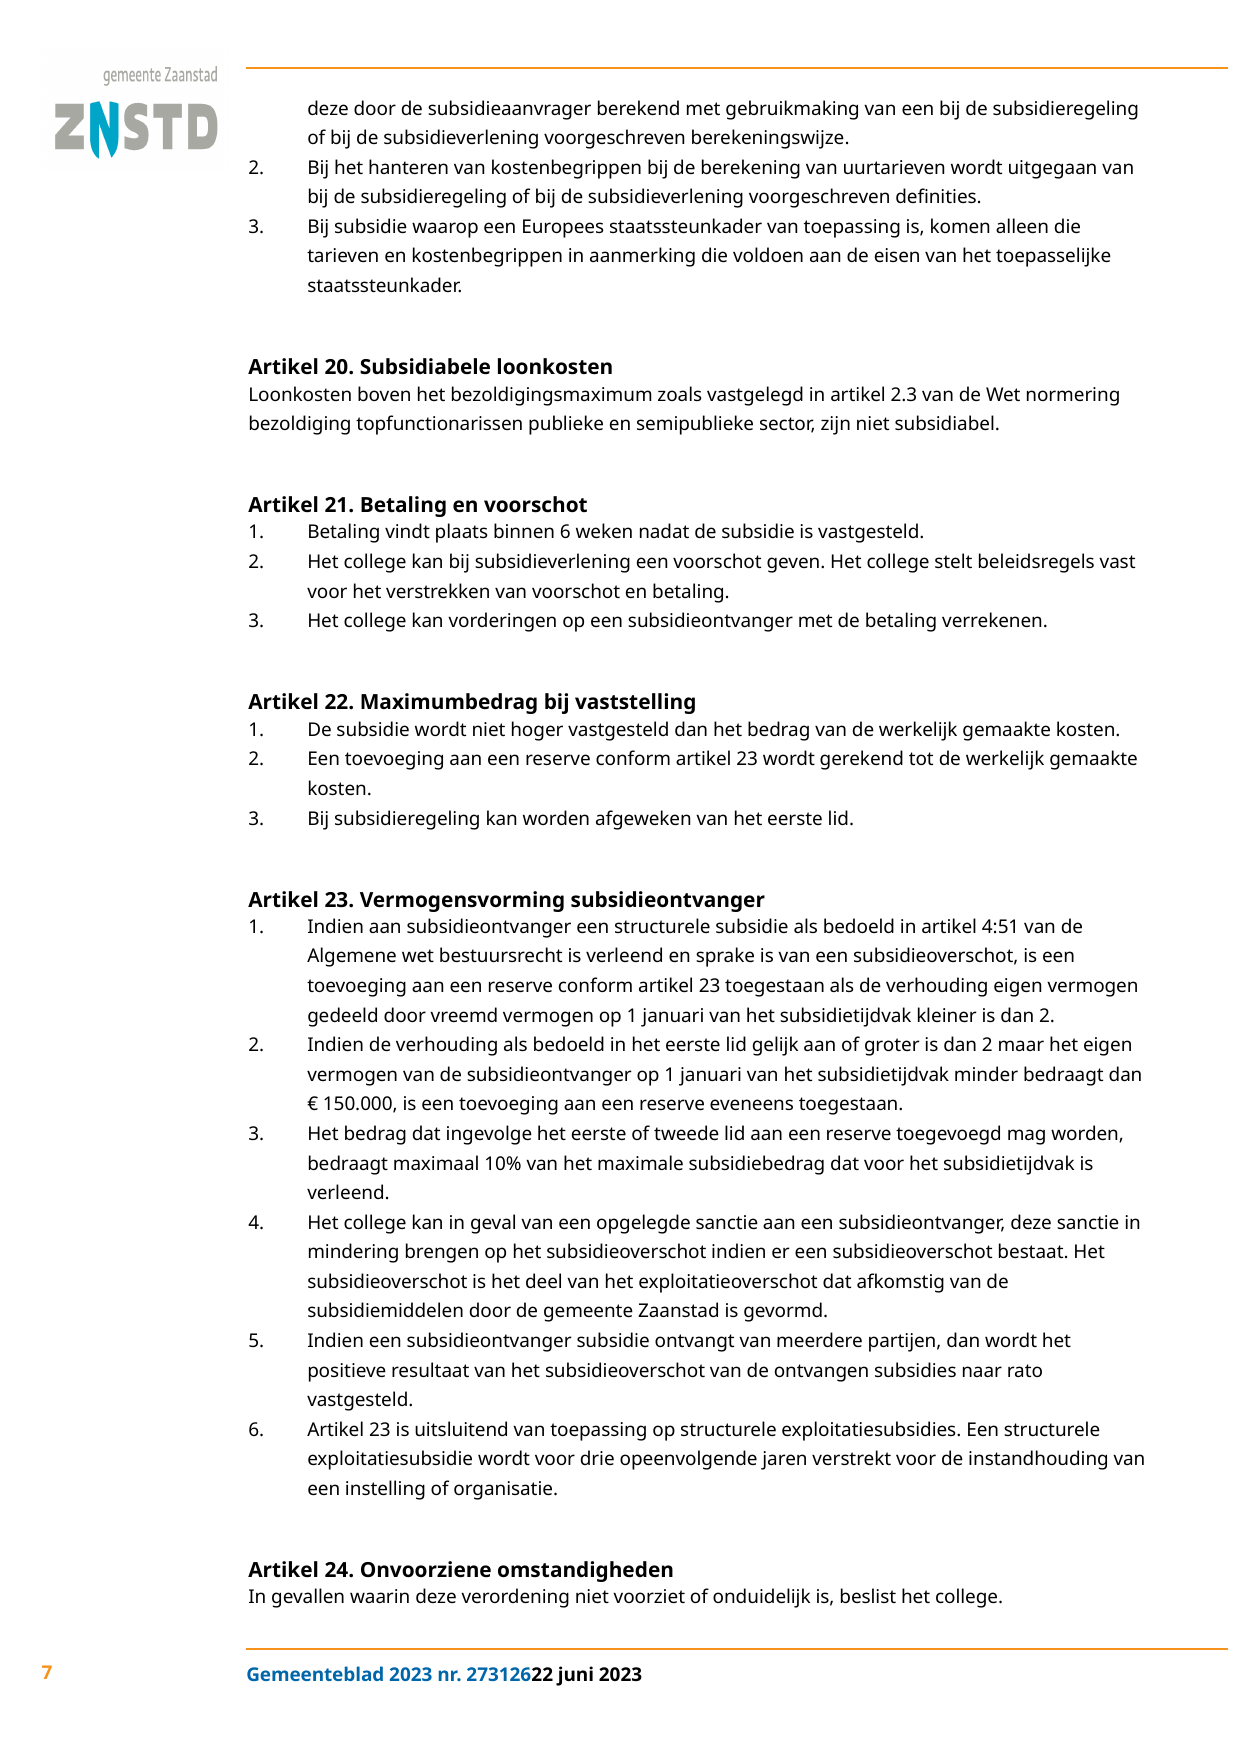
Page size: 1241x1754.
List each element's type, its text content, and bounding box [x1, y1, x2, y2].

picture [41, 47, 231, 172]
list Indien aan subsidieontvanger een structurele subsidie als bedoeld in artikel 4:51 van de Algemene wet bestuursrecht is verleend en sprake is van een subsidieoverschot, is een toevoeging aan een reserve conform artikel 23 toegestaan als de verhouding eigen vermogen gedeeld door vreemd vermogen op 1 januari van het subsidietijdvak kleiner is dan 2. [248, 913, 1152, 1028]
list deze door de subsidieaanvrager berekend met gebruikmaking van een bij de subsidieregeling of bij de subsidieverlening voorgeschreven berekeningswijze. [248, 95, 1152, 150]
text Artikel 20. Subsidiabele loonkosten [248, 352, 1152, 381]
text In gevallen waarin deze verordening niet voorziet of onduidelijk is, beslist het college. [248, 1584, 1152, 1609]
list Betaling vindt plaats binnen 6 weken nadat de subsidie is vastgesteld. [248, 519, 1152, 544]
list Indien een subsidieontvanger subsidie ontvangt van meerdere partijen, dan wordt het positieve resultaat van het subsidieoverschot van de ontvangen subsidies naar rato vastgesteld. [248, 1327, 1152, 1412]
list Bij het hanteren van kostenbegrippen bij de berekening van uurtarieven wordt uitgegaan van bij de subsidieregeling of bij de subsidieverlening voorgeschreven definities. [248, 154, 1152, 209]
list Het college kan vorderingen op een subsidieontvanger met de betaling verrekenen. [248, 607, 1152, 633]
text Loonkosten boven het bezoldigingsmaximum zoals vastgelegd in artikel 2.3 van de Wet normering bezoldiging topfunctionarissen publieke en semipublieke sector, zijn niet subsidiabel. [248, 381, 1152, 436]
text Artikel 22. Maximumbedrag bij vaststelling [248, 687, 1152, 716]
list Het college kan bij subsidieverlening een voorschot geven. Het college stelt beleidsregels vast voor het verstrekken van voorschot en betaling. [248, 548, 1152, 604]
list Bij subsidie waarop een Europees staatssteunkader van toepassing is, komen alleen die tarieven en kostenbegrippen in aanmerking die voldoen aan de eisen van het toepasselijke staatssteunkader. [248, 213, 1152, 298]
list Indien de verhouding als bedoeld in het eerste lid gelijk aan of groter is dan 2 maar het eigen vermogen van de subsidieontvanger op 1 januari van het subsidietijdvak minder bedraagt dan € 150.000, is een toevoeging aan een reserve eveneens toegestaan. [248, 1031, 1152, 1116]
text Artikel 23. Vermogensvorming subsidieontvanger [248, 885, 1152, 913]
list Het bedrag dat ingevolge het eerste of tweede lid aan een reserve toegevoegd mag worden, bedraagt maximaal 10% van het maximale subsidiebedrag dat voor het subsidietijdvak is verleend. [248, 1120, 1152, 1205]
list Bij subsidieregeling kan worden afgeweken van het eerste lid. [248, 805, 1152, 830]
text Artikel 21. Betaling en voorschot [248, 490, 1152, 519]
list De subsidie wordt niet hoger vastgesteld dan het bedrag van de werkelijk gemaakte kosten. [248, 716, 1152, 742]
list Het college kan in geval van een opgelegde sanctie aan een subsidieontvanger, deze sanctie in mindering brengen op het subsidieoverschot indien er een subsidieoverschot bestaat. Het subsidieoverschot is het deel van het exploitatieoverschot dat afkomstig van de subsidiemiddelen door de gemeente Zaanstad is gevormd. [248, 1209, 1152, 1323]
list Artikel 23 is uitsluitend van toepassing op structurele exploitatiesubsidies. Een structurele exploitatiesubsidie wordt voor drie opeenvolgende jaren verstrekt voor de instandhouding van een instelling of organisatie. [248, 1416, 1152, 1501]
text Artikel 24. Onvoorziene omstandigheden [248, 1555, 1152, 1584]
list Een toevoeging aan een reserve conform artikel 23 wordt gerekend tot de werkelijk gemaakte kosten. [248, 746, 1152, 801]
